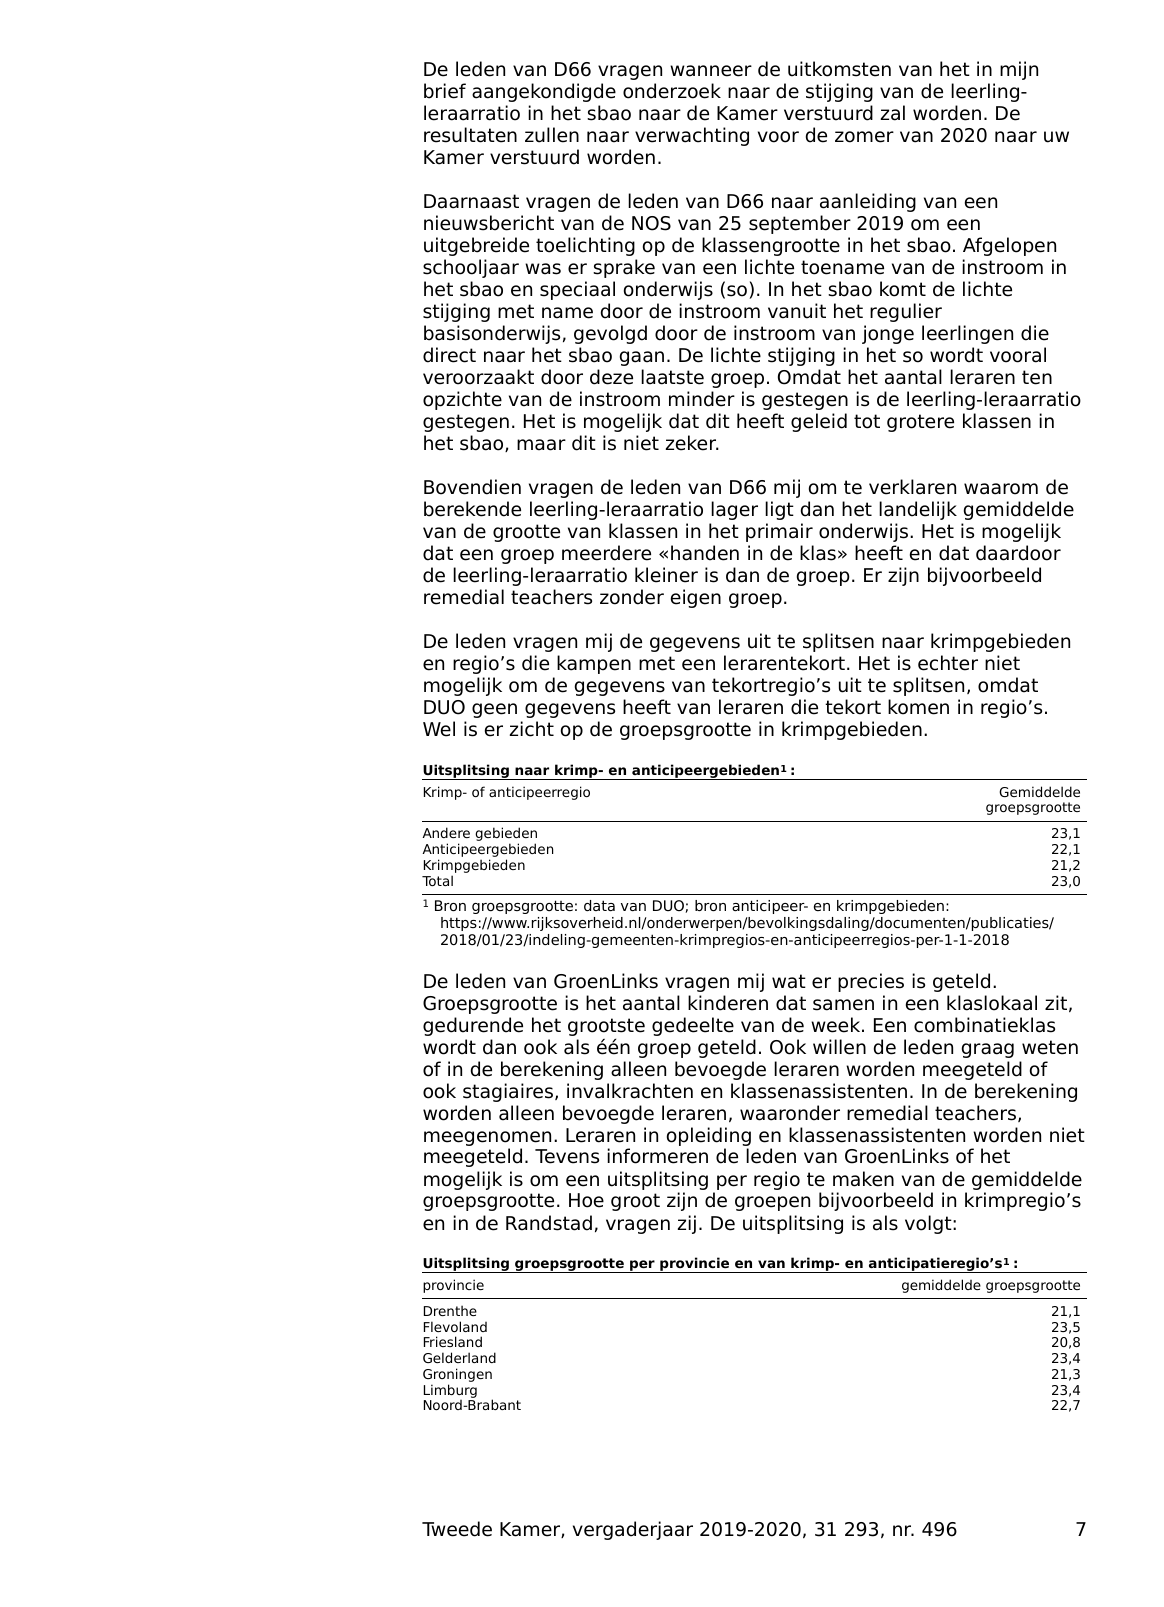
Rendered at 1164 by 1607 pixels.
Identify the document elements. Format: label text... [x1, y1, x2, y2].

table_cell Andere gebieden [422, 822, 895, 842]
table_cell 23,4 [895, 1383, 1087, 1398]
table_header Uitsplitsing groepsgrootte per provincie en van krimp- en anticipatieregio’s1: [422, 1256, 1087, 1272]
table_cell Total [422, 874, 895, 894]
table_header Uitsplitsing naar krimp- en anticipeergebieden1: [422, 763, 1087, 779]
table_cell 20,8 [895, 1335, 1087, 1351]
table_cell Krimp- of anticipeerregio [422, 780, 895, 821]
table_cell Drenthe [422, 1299, 895, 1319]
table_cell gemiddelde groepsgrootte [895, 1273, 1087, 1298]
table_cell 23,4 [895, 1351, 1087, 1367]
table_cell 1 Bron groepsgrootte: data van DUO; bron anticipeer- en krimpgebieden: https://www.rijksoverheid.nl/onderwerpen/bevolkingsdaling/documenten/publicaties/2018/01/23/indeling-gemeenten-krimpregios-en-anticipeerregios-per-1-1-2018 [422, 895, 1087, 948]
table_cell 23,1 [895, 822, 1087, 842]
table_cell provincie [422, 1273, 895, 1298]
table_cell 23,5 [895, 1320, 1087, 1335]
table_cell 22,7 [895, 1398, 1087, 1414]
table_cell 21,3 [895, 1367, 1087, 1382]
table_cell Noord-Brabant [422, 1398, 895, 1414]
table_cell 21,2 [895, 858, 1087, 873]
table_cell Groningen [422, 1367, 895, 1382]
table_cell 23,0 [895, 874, 1087, 894]
text Daarnaast vragen de leden van D66 naar aanleiding van een nieuwsbericht van de NOS van 25 september 2019 om een uitgebreide toelichting op de klassengrootte in het sbao. Afgelopen schooljaar was er sprake van een lichte toename van de instroom in het sbao en speciaal onderwijs (so). In het sbao komt de lichte stijging met name door de instroom vanuit het regulier basisonderwijs, gevolgd door de instroom van jonge leerlingen die direct naar het sbao gaan. De lichte stijging in het so wordt vooral veroorzaakt door deze laatste groep. Omdat het aantal leraren ten opzichte van de instroom minder is gestegen is de leerling-leraarratio gestegen. Het is mogelijk dat dit heeft geleid tot grotere klassen in het sbao, maar dit is niet zeker. [422, 191, 1087, 455]
table_cell Flevoland [422, 1320, 895, 1335]
text De leden van D66 vragen wanneer de uitkomsten van het in mijn brief aangekondigde onderzoek naar de stijging van de leerling-leraarratio in het sbao naar de Kamer verstuurd zal worden. De resultaten zullen naar verwachting voor de zomer van 2020 naar uw Kamer verstuurd worden. [422, 59, 1087, 169]
table_cell Limburg [422, 1383, 895, 1398]
table_cell Anticipeergebieden [422, 842, 895, 858]
text De leden vragen mij de gegevens uit te splitsen naar krimpgebieden en regio’s die kampen met een lerarentekort. Het is echter niet mogelijk om de gegevens van tekortregio’s uit te splitsen, omdat DUO geen gegevens heeft van leraren die tekort komen in regio’s. Wel is er zicht op de groepsgrootte in krimpgebieden. [422, 631, 1087, 741]
table_cell Gemiddelde groepsgrootte [895, 780, 1087, 821]
table_cell 22,1 [895, 842, 1087, 858]
text De leden van GroenLinks vragen mij wat er precies is geteld. Groepsgrootte is het aantal kinderen dat samen in een klaslokaal zit, gedurende het grootste gedeelte van de week. Een combinatieklas wordt dan ook als één groep geteld. Ook willen de leden graag weten of in de berekening alleen bevoegde leraren worden meegeteld of ook stagiaires, invalkrachten en klassenassistenten. In de berekening worden alleen bevoegde leraren, waaronder remedial teachers, meegenomen. Leraren in opleiding en klassenassistenten worden niet meegeteld. Tevens informeren de leden van GroenLinks of het mogelijk is om een uitsplitsing per regio te maken van de gemiddelde groepsgrootte. Hoe groot zijn de groepen bijvoorbeeld in krimpregio’s en in de Randstad, vragen zij. De uitsplitsing is als volgt: [422, 971, 1087, 1234]
text Bovendien vragen de leden van D66 mij om te verklaren waarom de berekende leerling-leraarratio lager ligt dan het landelijk gemiddelde van de grootte van klassen in het primair onderwijs. Het is mogelijk dat een groep meerdere «handen in de klas» heeft en dat daardoor de leerling-leraarratio kleiner is dan de groep. Er zijn bijvoorbeeld remedial teachers zonder eigen groep. [422, 477, 1087, 609]
table_cell Krimpgebieden [422, 858, 895, 873]
table_cell Friesland [422, 1335, 895, 1351]
table_cell Gelderland [422, 1351, 895, 1367]
table_cell 21,1 [895, 1299, 1087, 1319]
